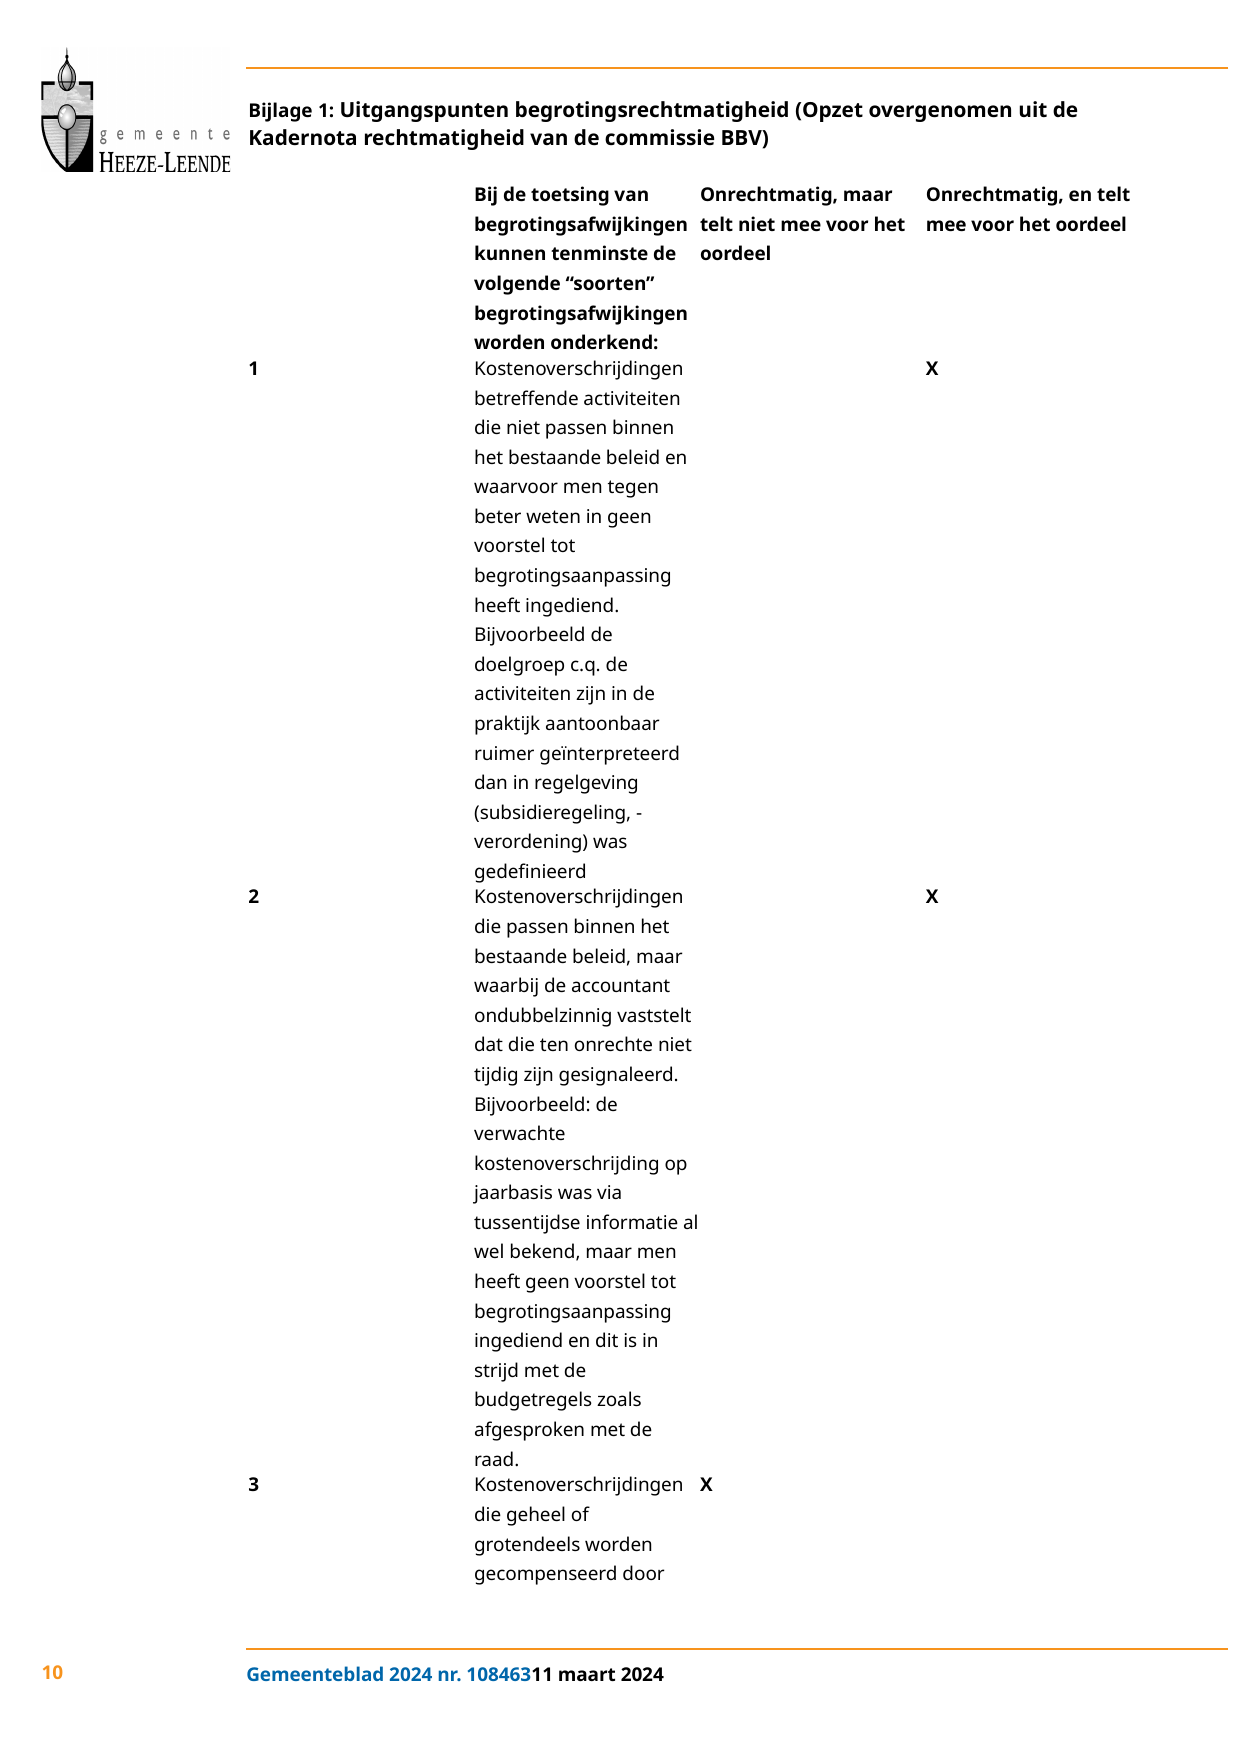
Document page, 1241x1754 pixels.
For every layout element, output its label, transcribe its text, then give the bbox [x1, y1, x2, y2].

text Bijlage 1: Uitgangspunten begrotingsrechtmatigheid (Opzet overgenomen uit de Kadernota rechtmatigheid van de commissie BBV) [248, 95, 1152, 152]
table_cell 1 [248, 355, 474, 884]
table_cell X [700, 1472, 926, 1586]
table_header [248, 181, 474, 355]
table_cell 3 [248, 1472, 474, 1586]
table_header Onrechtmatig, en telt mee voor het oordeel [926, 181, 1152, 355]
table_cell Kostenoverschrijdingen betreffende activiteiten die niet passen binnen het bestaande beleid en waarvoor men tegen beter weten in geen voorstel tot begrotingsaanpassing heeft ingediend. Bijvoorbeeld de doelgroep c.q. de activiteiten zijn in de praktijk aantoonbaar ruimer geïnterpreteerd dan in regelgeving (subsidieregeling, -verordening) was gedefinieerd [474, 355, 700, 884]
table_cell [700, 884, 926, 1472]
table_cell [700, 355, 926, 884]
table_cell X [926, 355, 1152, 884]
table_header Onrechtmatig, maar telt niet mee voor het oordeel [700, 181, 926, 355]
picture [41, 47, 231, 172]
table_header Bij de toetsing van begrotingsafwijkingen kunnen tenminste de volgende “soorten” begrotingsafwijkingen worden onderkend: [474, 181, 700, 355]
table_cell Kostenoverschrijdingen die passen binnen het bestaande beleid, maar waarbij de accountant ondubbelzinnig vaststelt dat die ten onrechte niet tijdig zijn gesignaleerd. Bijvoorbeeld: de verwachte kostenoverschrijding op jaarbasis was via tussentijdse informatie al wel bekend, maar men heeft geen voorstel tot begrotingsaanpassing ingediend en dit is in strijd met de budgetregels zoals afgesproken met de raad. [474, 884, 700, 1472]
table_cell Kostenoverschrijdingen die geheel of grotendeels worden gecompenseerd door [474, 1472, 700, 1586]
table_cell X [926, 884, 1152, 1472]
table_cell 2 [248, 884, 474, 1472]
table_cell [926, 1472, 1152, 1586]
